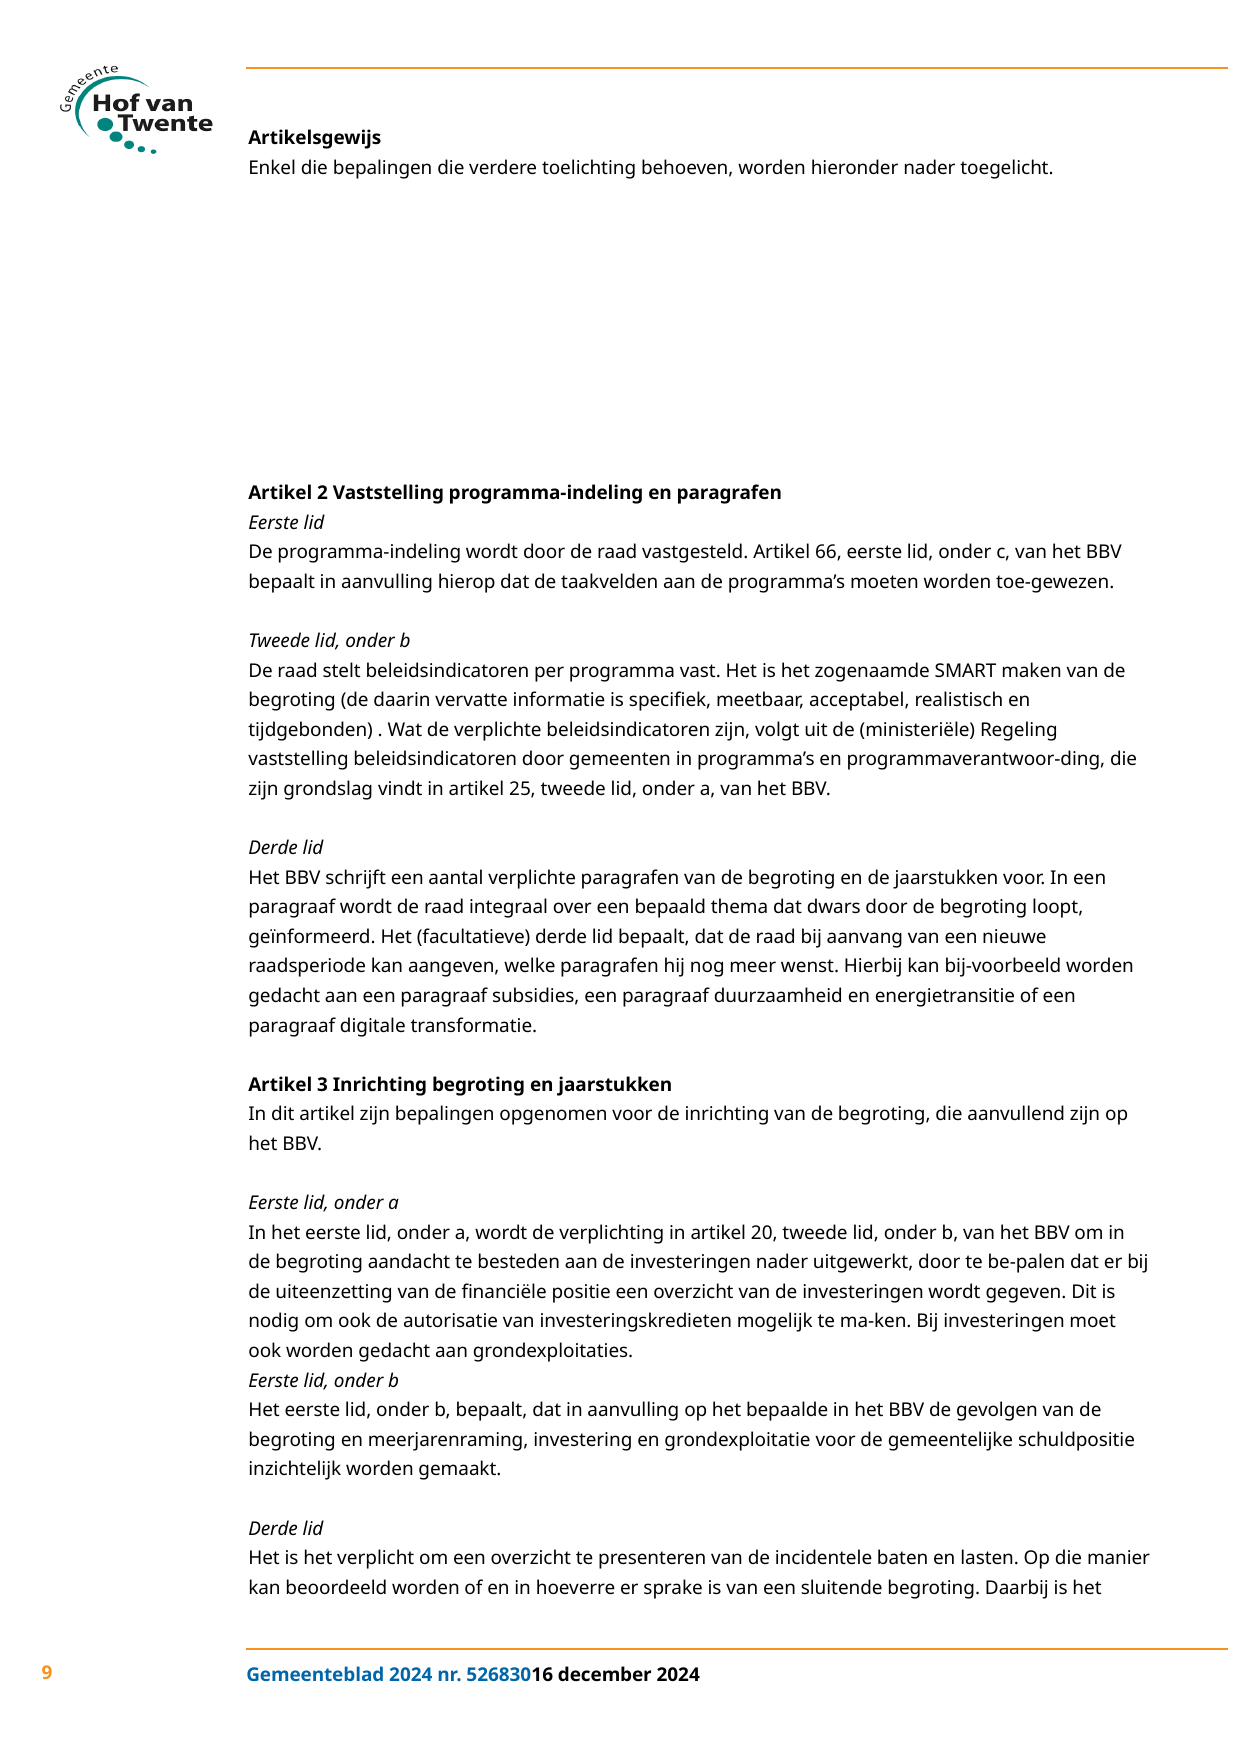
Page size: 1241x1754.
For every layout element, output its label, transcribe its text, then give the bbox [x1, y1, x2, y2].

text Derde lid [248, 1515, 1152, 1541]
text De raad stelt beleidsindicatoren per programma vast. Het is het zogenaamde SMART maken van de begroting (de daarin vervatte informatie is specifiek, meetbaar, acceptabel, realistisch en tijdgebonden) . Wat de verplichte beleidsindicatoren zijn, volgt uit de (ministeriële) Regeling vaststelling beleidsindicatoren door gemeenten in programma’s en programmaverantwoor-ding, die zijn grondslag vindt in artikel 25, tweede lid, onder a, van het BBV. [248, 657, 1152, 801]
text Eerste lid, onder b [248, 1367, 1152, 1393]
text Enkel die bepalingen die verdere toelichting behoeven, worden hieronder nader toegelicht. [248, 154, 1152, 180]
text De programma-indeling wordt door de raad vastgesteld. Artikel 66, eerste lid, onder c, van het BBV bepaalt in aanvulling hierop dat de taakvelden aan de programma’s moeten worden toe-gewezen. [248, 538, 1152, 594]
text Eerste lid, onder a [248, 1189, 1152, 1215]
text Artikel 3 Inrichting begroting en jaarstukken [248, 1071, 1152, 1097]
text Het eerste lid, onder b, bepaalt, dat in aanvulling op het bepaalde in het BBV de gevolgen van de begroting en meerjarenraming, investering en grondexploitatie voor de gemeentelijke schuldpositie inzichtelijk worden gemaakt. [248, 1396, 1152, 1481]
text Eerste lid [248, 509, 1152, 535]
text In dit artikel zijn bepalingen opgenomen voor de inrichting van de begroting, die aanvullend zijn op het BBV. [248, 1101, 1152, 1156]
text Het BBV schrijft een aantal verplichte paragrafen van de begroting en de jaarstukken voor. In een paragraaf wordt de raad integraal over een bepaald thema dat dwars door de begroting loopt, geïnformeerd. Het (facultatieve) derde lid bepaalt, dat de raad bij aanvang van een nieuwe raadsperiode kan aangeven, welke paragrafen hij nog meer wenst. Hierbij kan bij-voorbeeld worden gedacht aan een paragraaf subsidies, een paragraaf duurzaamheid en energietransitie of een paragraaf digitale transformatie. [248, 864, 1152, 1038]
picture [41, 47, 231, 172]
text Artikel 2 Vaststelling programma-indeling en paragrafen [248, 479, 1152, 505]
text In het eerste lid, onder a, wordt de verplichting in artikel 20, tweede lid, onder b, van het BBV om in de begroting aandacht te besteden aan de investeringen nader uitgewerkt, door te be-palen dat er bij de uiteenzetting van de financiële positie een overzicht van de investeringen wordt gegeven. Dit is nodig om ook de autorisatie van investeringskredieten mogelijk te ma-ken. Bij investeringen moet ook worden gedacht aan grondexploitaties. [248, 1219, 1152, 1363]
text Artikelsgewijs [248, 124, 1152, 150]
text Derde lid [248, 834, 1152, 860]
text Tweede lid, onder b [248, 627, 1152, 653]
text Het is het verplicht om een overzicht te presenteren van de incidentele baten en lasten. Op die manier kan beoordeeld worden of en in hoeverre er sprake is van een sluitende begroting. Daarbij is het [248, 1544, 1152, 1600]
